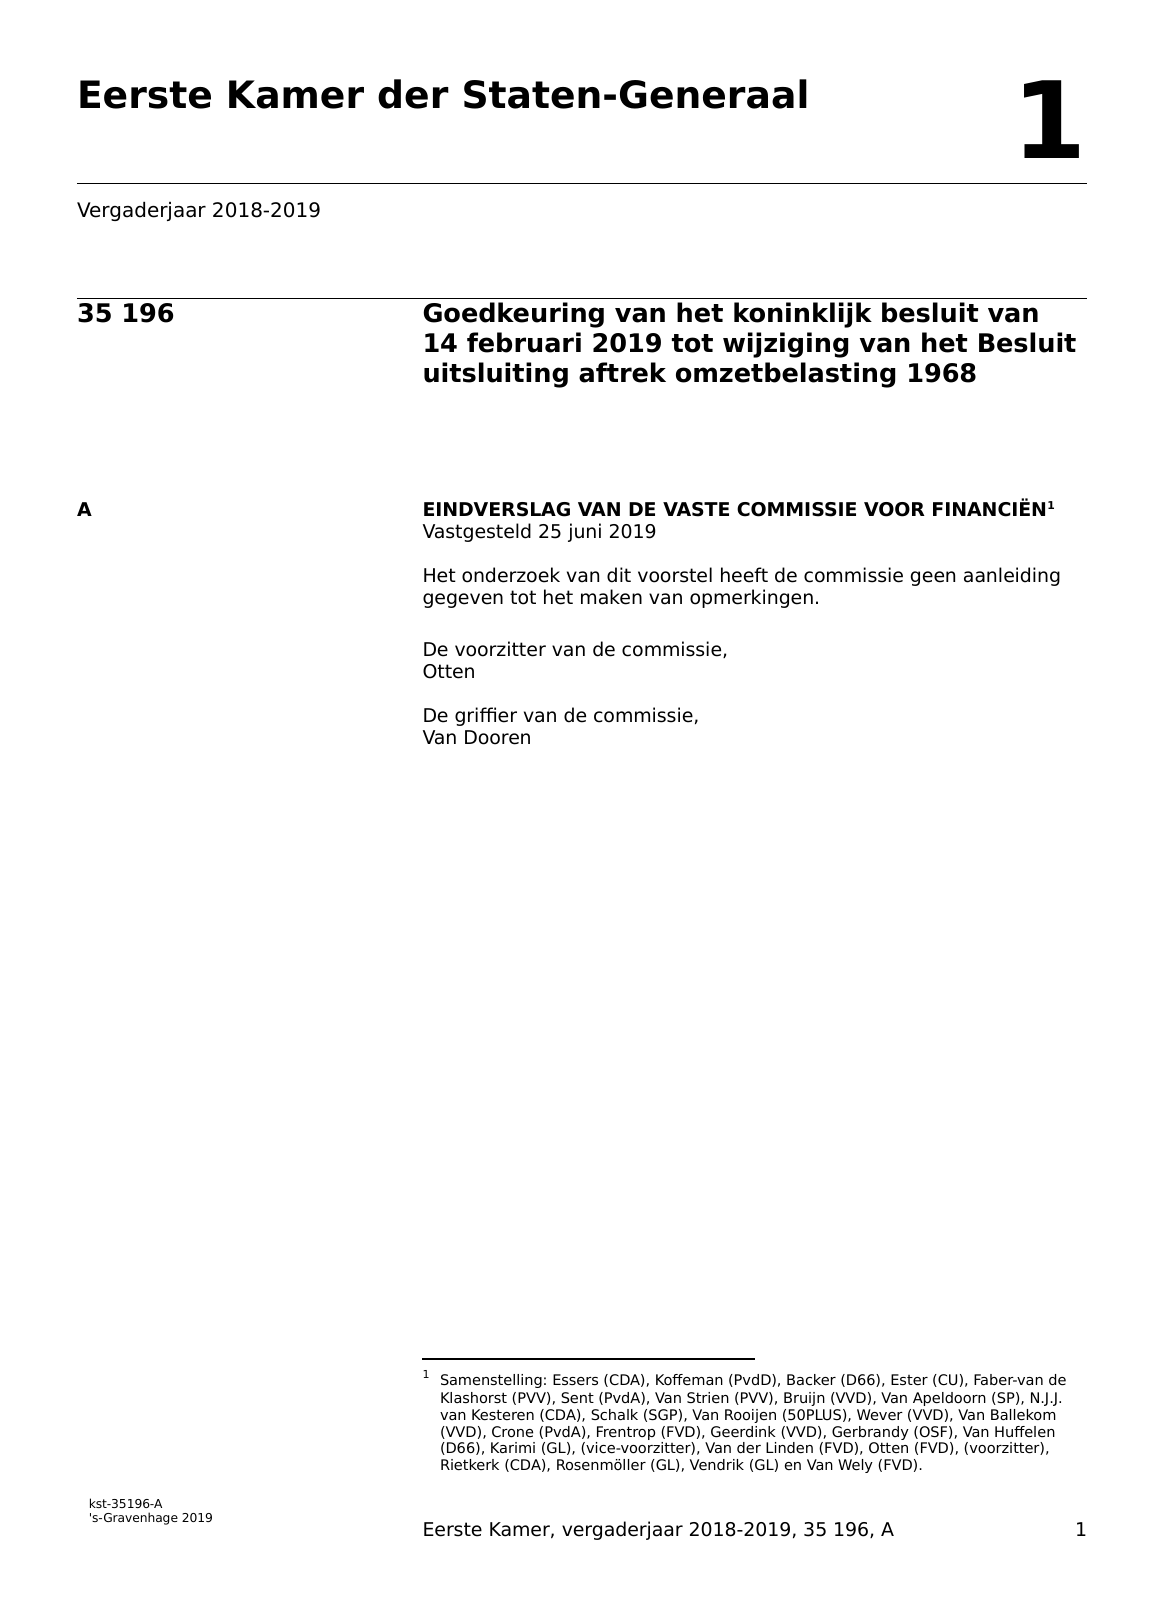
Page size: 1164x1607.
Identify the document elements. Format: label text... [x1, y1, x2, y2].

text Vastgesteld 25 juni 2019 [422, 521, 1087, 543]
text De griffier van de commissie, Van Dooren [422, 705, 1087, 749]
table_header 1 [886, 59, 1087, 183]
table_header Eerste Kamer der Staten-Generaal [77, 59, 886, 183]
table_cell Vergaderjaar 2018-2019 [77, 184, 1087, 298]
text kst-35196-A [88, 1497, 323, 1511]
text Het onderzoek van dit voorstel heeft de commissie geen aanleiding gegeven tot het maken van opmerkingen. [422, 565, 1087, 609]
text 's-Gravenhage 2019 [88, 1511, 323, 1525]
text De voorzitter van de commissie, Otten [422, 639, 1087, 683]
subtitle 35 196 Goedkeuring van het koninklijk besluit van 14 februari 2019 tot wijziging van het Besluit uitsluiting aftrek omzetbelasting 1968 [77, 299, 1087, 388]
text Samenstelling: Essers (CDA), Koffeman (PvdD), Backer (D66), Ester (CU), Faber-van de Klashorst (PVV), Sent (PvdA), Van Strien (PVV), Bruijn (VVD), Van Apeldoorn (SP), N.J.J. van Kesteren (CDA), Schalk (SGP), Van Rooijen (50PLUS), Wever (VVD), Van Ballekom (VVD), Crone (PvdA), Frentrop (FVD), Geerdink (VVD), Gerbrandy (OSF), Van Huffelen (D66), Karimi (GL), (vice-voorzitter), Van der Linden (FVD), Otten (FVD), (voorzitter), Rietkerk (CDA), Rosenmöller (GL), Vendrik (GL) en Van Wely (FVD). [422, 1368, 1087, 1474]
subtitle A EINDVERSLAG VAN DE VASTE COMMISSIE VOOR FINANCIËN [77, 499, 1087, 521]
